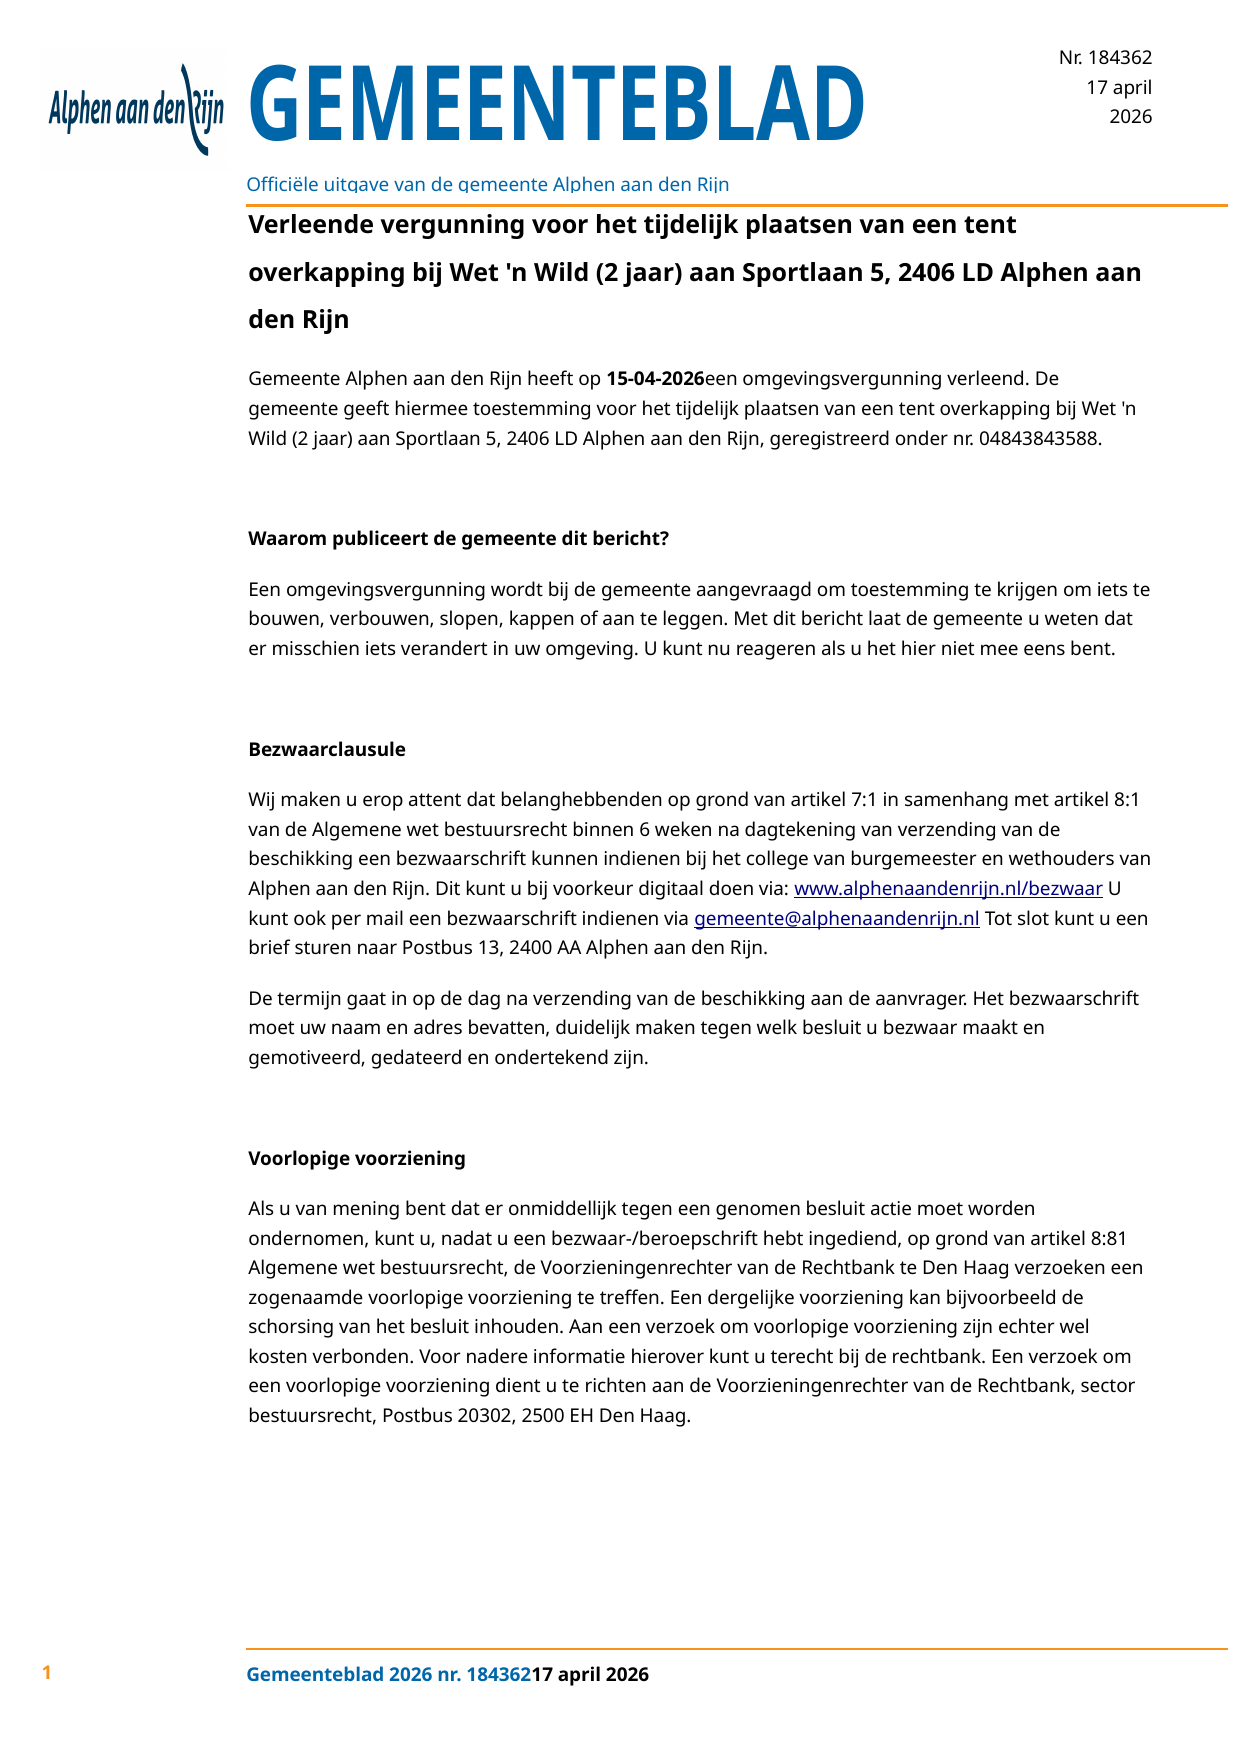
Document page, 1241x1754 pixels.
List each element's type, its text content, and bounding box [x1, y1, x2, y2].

text Als u van mening bent dat er onmiddellijk tegen een genomen besluit actie moet worden ondernomen, kunt u, nadat u een bezwaar-/beroepschrift hebt ingediend, op grond van artikel 8:81 Algemene wet bestuursrecht, de Voorzieningenrechter van de Rechtbank te Den Haag verzoeken een zogenaamde voorlopige voorziening te treffen. Een dergelijke voorziening kan bijvoorbeeld de schorsing van het besluit inhouden. Aan een verzoek om voorlopige voorziening zijn echter wel kosten verbonden. Voor nadere informatie hierover kunt u terecht bij de rechtbank. Een verzoek om een voorlopige voorziening dient u te richten aan de Voorzieningenrechter van de Rechtbank, sector bestuursrecht, Postbus 20302, 2500 EH Den Haag. [248, 1195, 1152, 1428]
picture [41, 47, 231, 172]
text Bezwaarclausule [248, 736, 1152, 762]
text Wij maken u erop attent dat belanghebbenden op grond van artikel 7:1 in samenhang met artikel 8:1 van de Algemene wet bestuursrecht binnen 6 weken na dagtekening van verzending van de beschikking een bezwaarschrift kunnen indienen bij het college van burgemeester en wethouders van Alphen aan den Rijn. Dit kunt u bij voorkeur digitaal doen via: www.alphenaandenrijn.nl/bezwaar U kunt ook per mail een bezwaarschrift indienen via gemeente@alphenaandenrijn.nl Tot slot kunt u een brief sturen naar Postbus 13, 2400 AA Alphen aan den Rijn. [248, 786, 1152, 960]
text Verleende vergunning voor het tijdelijk plaatsen van een tent overkapping bij Wet 'n Wild (2 jaar) aan Sportlaan 5, 2406 LD Alphen aan den Rijn [248, 207, 1152, 336]
text Waarom publiceert de gemeente dit bericht? [248, 526, 1152, 551]
text Voorlopige voorziening [248, 1145, 1152, 1170]
text Een omgevingsvergunning wordt bij de gemeente aangevraagd om toestemming te krijgen om iets te bouwen, verbouwen, slopen, kappen of aan te leggen. Met dit bericht laat de gemeente u weten dat er misschien iets verandert in uw omgeving. U kunt nu reageren als u het hier niet mee eens bent. [248, 576, 1152, 661]
text De termijn gaat in op de dag na verzending van de beschikking aan de aanvrager. Het bezwaarschrift moet uw naam en adres bevatten, duidelijk maken tegen welk besluit u bezwaar maakt en gemotiveerd, gedateerd en ondertekend zijn. [248, 985, 1152, 1069]
text Gemeente Alphen aan den Rijn heeft op 15-04-2026een omgevingsvergunning verleend. De gemeente geeft hiermee toestemming voor het tijdelijk plaatsen van een tent overkapping bij Wet 'n Wild (2 jaar) aan Sportlaan 5, 2406 LD Alphen aan den Rijn, geregistreerd onder nr. 04843843588. [248, 366, 1152, 450]
